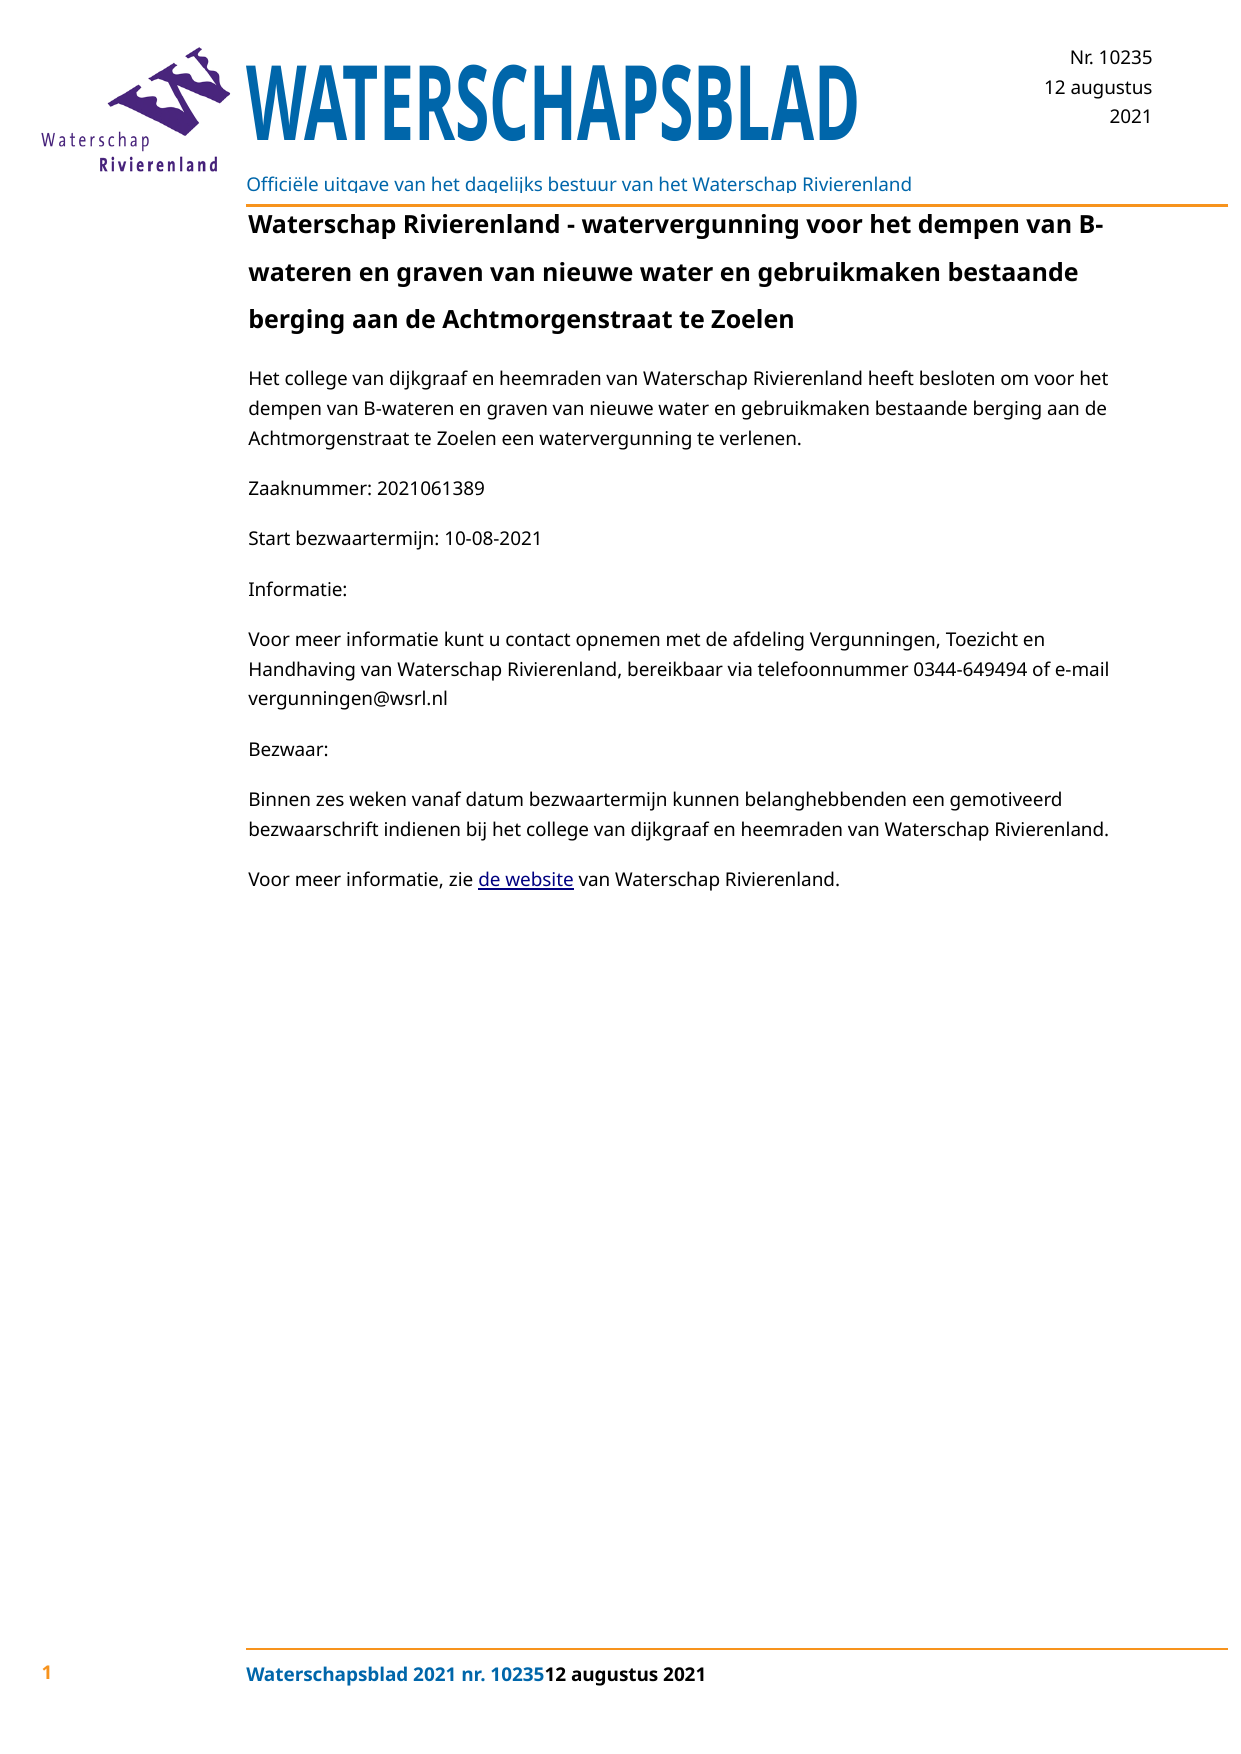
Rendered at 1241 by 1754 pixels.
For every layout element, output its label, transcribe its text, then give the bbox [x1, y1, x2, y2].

text Zaaknummer: 2021061389 [248, 475, 1152, 501]
text Voor meer informatie, zie de website van Waterschap Rivierenland. [248, 866, 1152, 892]
picture [41, 47, 231, 172]
text Bezwaar: [248, 736, 1152, 762]
text Informatie: [248, 576, 1152, 602]
text Voor meer informatie kunt u contact opnemen met de afdeling Vergunningen, Toezicht en Handhaving van Waterschap Rivierenland, bereikbaar via telefoonnummer 0344-649494 of e-mail vergunningen@wsrl.nl [248, 626, 1152, 711]
text Het college van dijkgraaf en heemraden van Waterschap Rivierenland heeft besloten om voor het dempen van B-wateren en graven van nieuwe water en gebruikmaken bestaande berging aan de Achtmorgenstraat te Zoelen een watervergunning te verlenen. [248, 366, 1152, 450]
text Start bezwaartermijn: 10-08-2021 [248, 526, 1152, 551]
text Binnen zes weken vanaf datum bezwaartermijn kunnen belanghebbenden een gemotiveerd bezwaarschrift indienen bij het college van dijkgraaf en heemraden van Waterschap Rivierenland. [248, 786, 1152, 842]
text Waterschap Rivierenland - watervergunning voor het dempen van B-wateren en graven van nieuwe water en gebruikmaken bestaande berging aan de Achtmorgenstraat te Zoelen [248, 207, 1152, 336]
